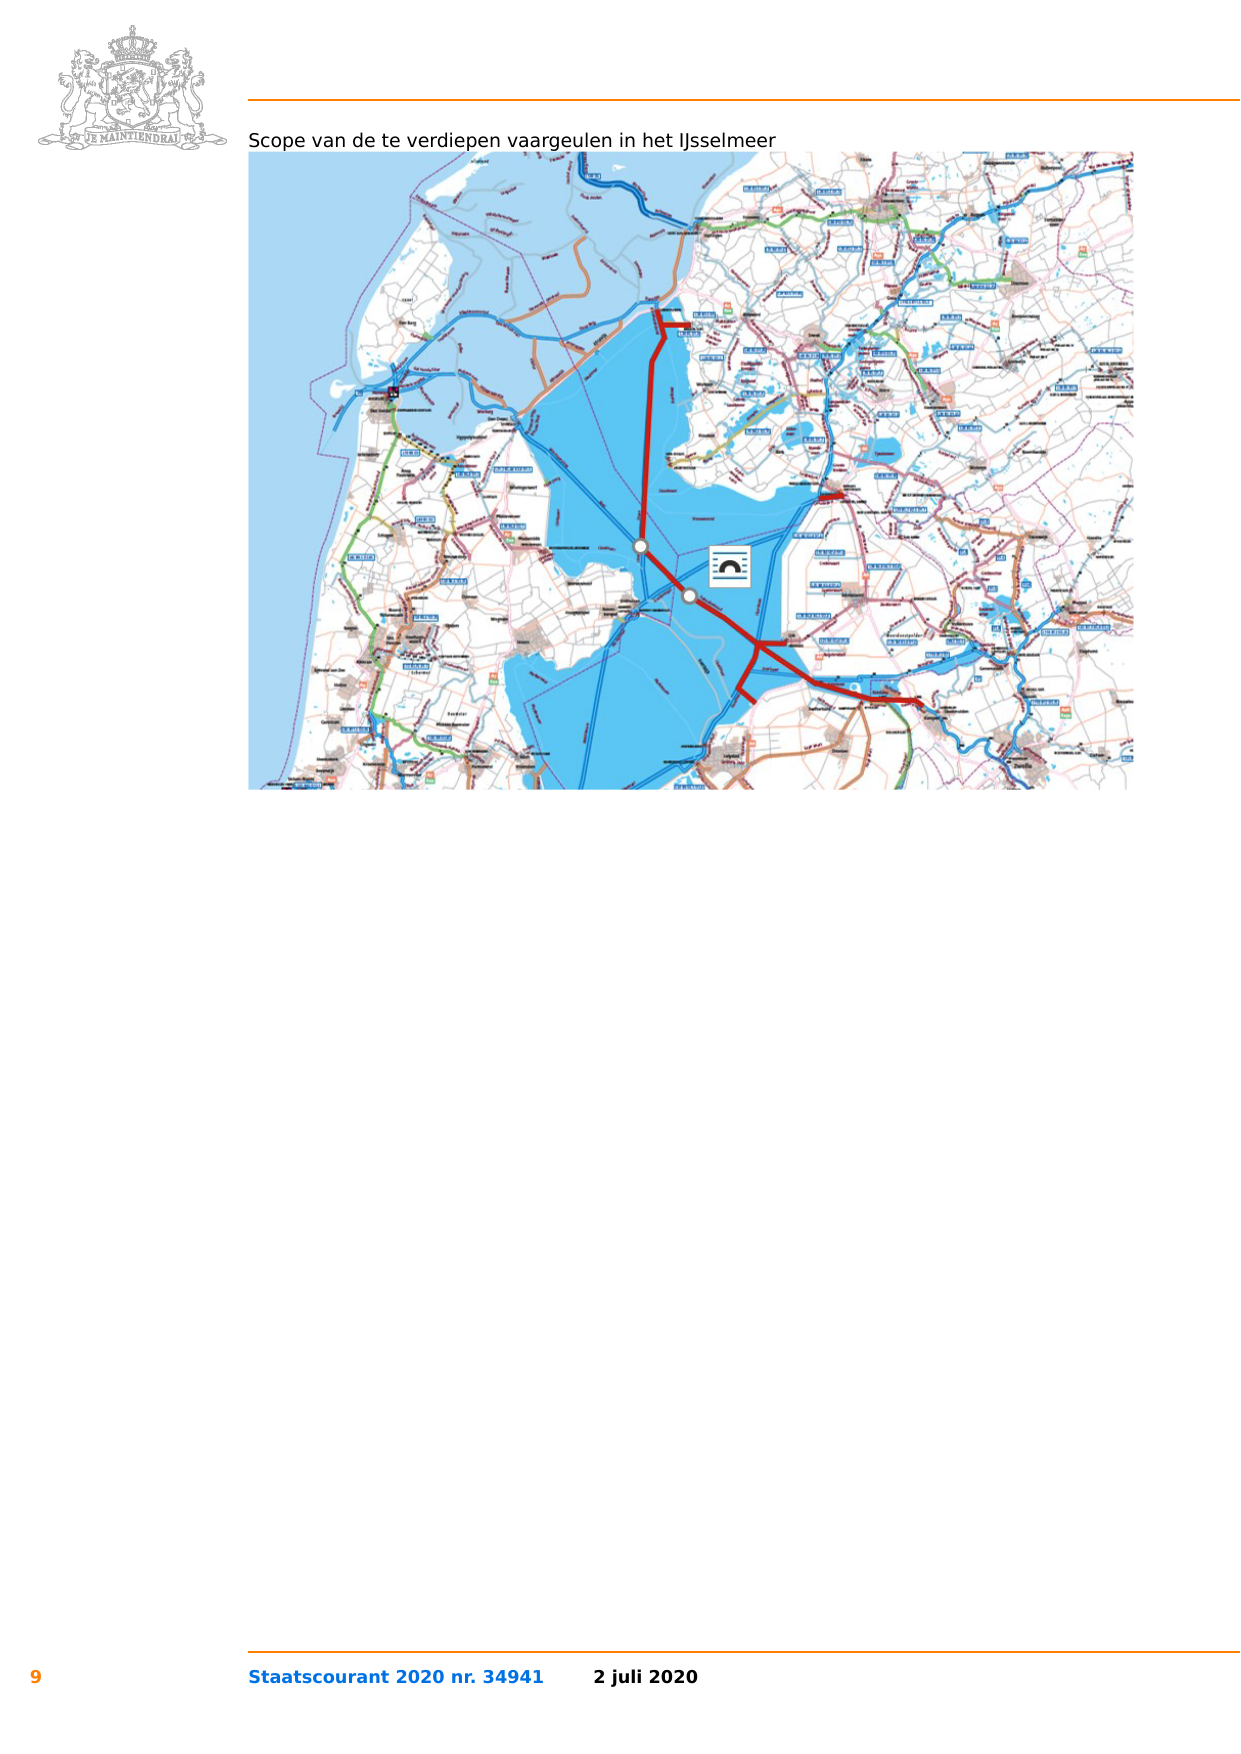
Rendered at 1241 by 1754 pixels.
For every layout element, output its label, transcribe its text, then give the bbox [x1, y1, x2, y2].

picture [248, 151, 1134, 790]
text Scope van de te verdiepen vaargeulen in het IJsselmeer [248, 130, 1163, 790]
picture [38, 25, 227, 150]
